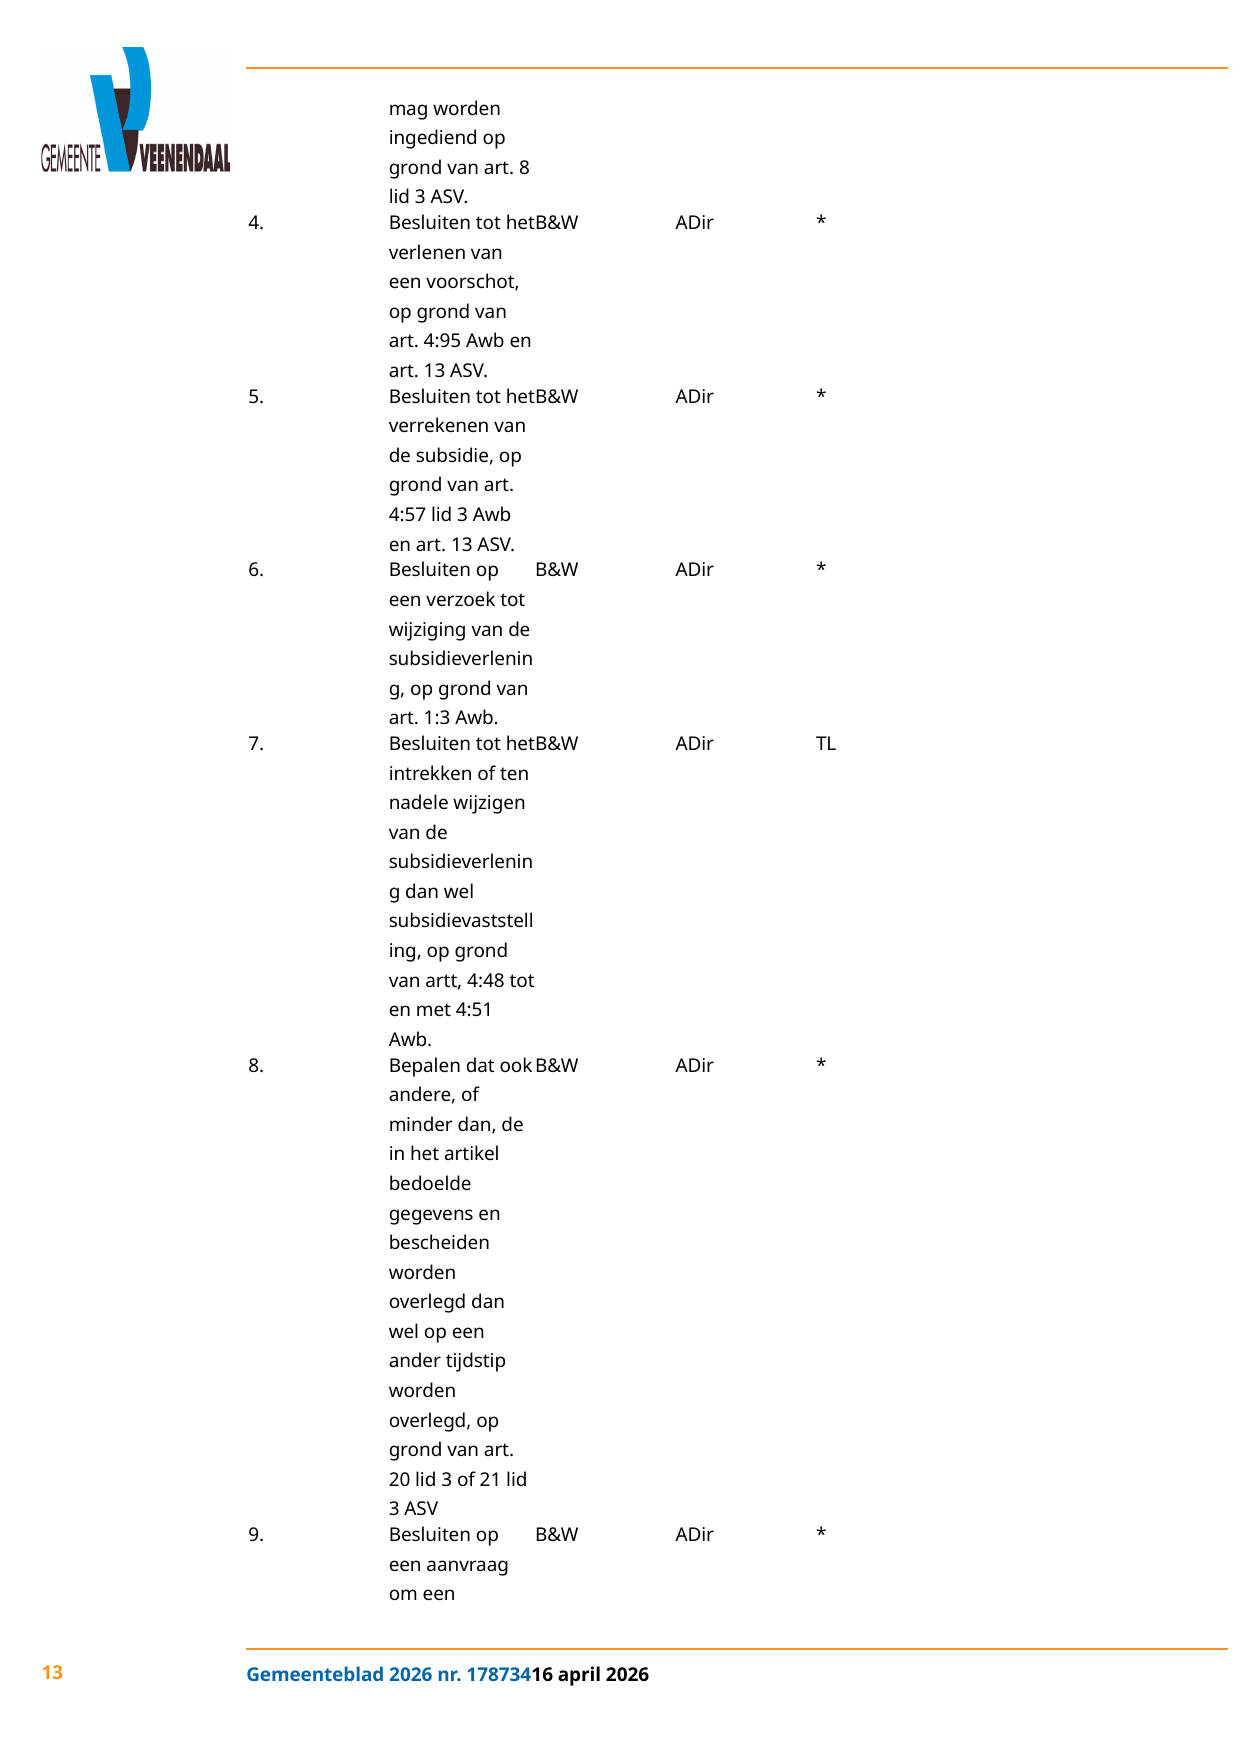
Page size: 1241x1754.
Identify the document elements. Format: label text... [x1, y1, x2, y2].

table_cell [956, 1052, 1152, 1521]
table_cell ADir [675, 557, 816, 730]
table_cell mag worden ingediend op grond van art. 8 lid 3 ASV. [389, 95, 535, 209]
table_cell TL [816, 730, 956, 1052]
table_cell 4. [248, 209, 388, 383]
table_cell 9. [248, 1521, 388, 1606]
table_cell * [816, 1052, 956, 1521]
table_cell * [816, 557, 956, 730]
table_cell [956, 209, 1152, 383]
table_cell ADir [675, 730, 816, 1052]
table_cell 7. [248, 730, 388, 1052]
table_cell B&W [535, 209, 675, 383]
table_cell Bepalen dat ook andere, of minder dan, de in het artikel bedoelde gegevens en bescheiden worden overlegd dan wel op een ander tijdstip worden overlegd, op grond van art. 20 lid 3 of 21 lid 3 ASV [389, 1052, 535, 1521]
table_cell [956, 95, 1152, 209]
table_cell ADir [675, 383, 816, 557]
table_cell Besluiten tot het verrekenen van de subsidie, op grond van art. 4:57 lid 3 Awb en art. 13 ASV. [389, 383, 535, 557]
table_cell ADir [675, 1521, 816, 1606]
table_cell * [816, 209, 956, 383]
table_cell * [816, 1521, 956, 1606]
table_cell Besluiten tot het verlenen van een voorschot, op grond van art. 4:95 Awb en art. 13 ASV. [389, 209, 535, 383]
table_cell [816, 95, 956, 209]
picture [41, 47, 130, 172]
table_cell B&W [535, 383, 675, 557]
table_cell [956, 1521, 1152, 1606]
table_cell Besluiten op een verzoek tot wijziging van de subsidieverlening, op grond van art. 1:3 Awb. [389, 557, 535, 730]
table_cell [956, 383, 1152, 557]
table_cell B&W [535, 557, 675, 730]
table_cell B&W [535, 730, 675, 1052]
table_cell [535, 95, 675, 209]
table_cell [675, 95, 816, 209]
table_cell * [816, 383, 956, 557]
table_cell 5. [248, 383, 388, 557]
table_cell [248, 95, 388, 209]
table_cell Besluiten tot het intrekken of ten nadele wijzigen van de subsidieverlening dan wel subsidievaststelling, op grond van artt, 4:48 tot en met 4:51 Awb. [389, 730, 535, 1052]
table_cell 6. [248, 557, 388, 730]
table_cell B&W [535, 1052, 675, 1521]
picture [123, 47, 231, 172]
table_cell [956, 730, 1152, 1052]
table_cell [956, 557, 1152, 730]
table_cell ADir [675, 1052, 816, 1521]
table_cell Besluiten op een aanvraag om een [389, 1521, 535, 1606]
table_cell B&W [535, 1521, 675, 1606]
table_cell ADir [675, 209, 816, 383]
table_cell 8. [248, 1052, 388, 1521]
